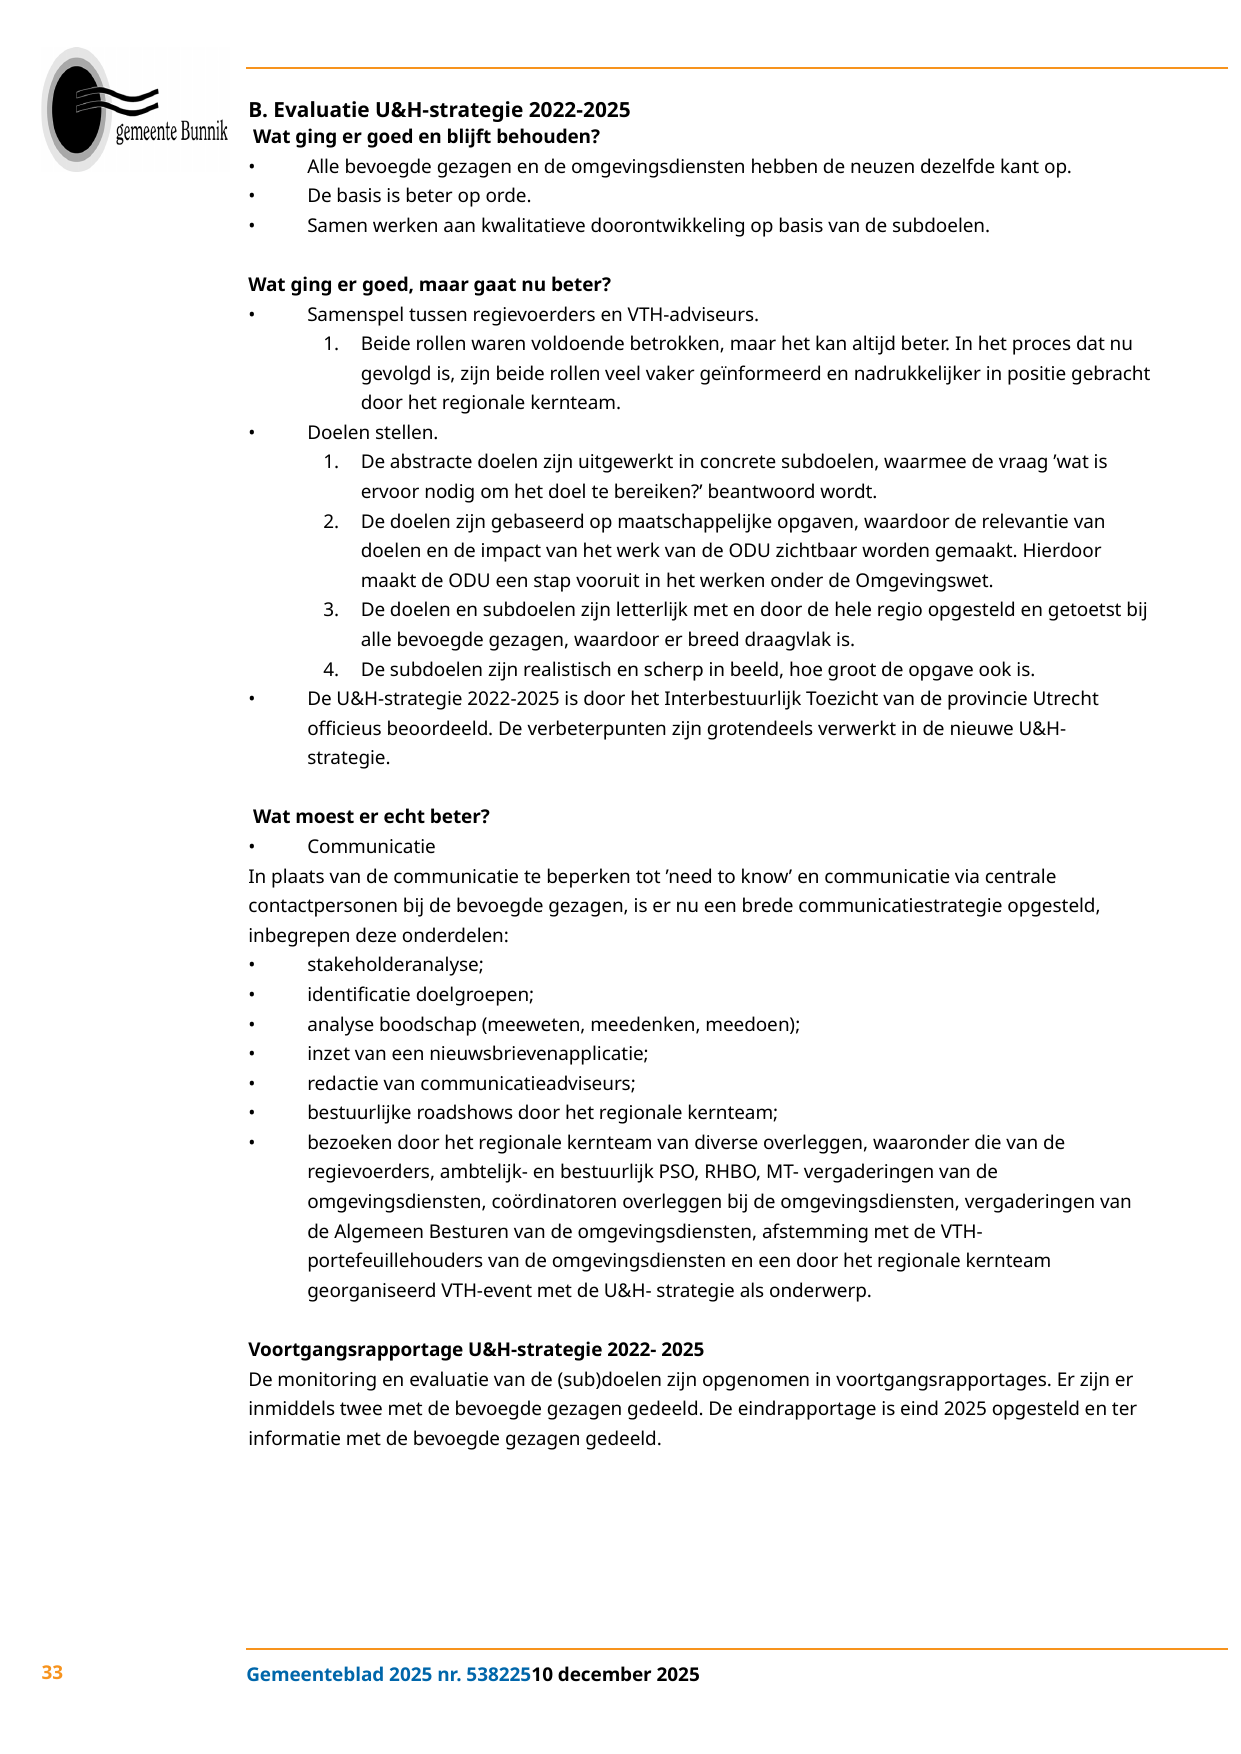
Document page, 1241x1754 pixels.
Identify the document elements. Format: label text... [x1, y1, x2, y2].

list Alle bevoegde gezagen en de omgevingsdiensten hebben de neuzen dezelfde kant op. [248, 153, 1152, 179]
list Communicatie [248, 833, 1152, 859]
list De subdoelen zijn realistisch en scherp in beeld, hoe groot de opgave ook is. [323, 656, 1152, 682]
text B. Evaluatie U&H-strategie 2022-2025 [248, 95, 1152, 123]
list inzet van een nieuwsbrievenapplicatie; [248, 1040, 1152, 1066]
text Wat ging er goed en blijft behouden? [248, 123, 1152, 149]
text Wat ging er goed, maar gaat nu beter? [248, 271, 1152, 297]
list bezoeken door het regionale kernteam van diverse overleggen, waaronder die van de regievoerders, ambtelijk- en bestuurlijk PSO, RHBO, MT- vergaderingen van de omgevingsdiensten, coördinatoren overleggen bij de omgevingsdiensten, vergaderingen van de Algemeen Besturen van de omgevingsdiensten, afstemming met de VTH- portefeuillehouders van de omgevingsdiensten en een door het regionale kernteam georganiseerd VTH-event met de U&H- strategie als onderwerp. [248, 1129, 1152, 1303]
list De doelen zijn gebaseerd op maatschappelijke opgaven, waardoor de relevantie van doelen en de impact van het werk van de ODU zichtbaar worden gemaakt. Hierdoor maakt de ODU een stap vooruit in het werken onder de Omgevingswet. [323, 508, 1152, 593]
list Samenspel tussen regievoerders en VTH-adviseurs. [248, 301, 1152, 327]
list De U&H-strategie 2022-2025 is door het Interbestuurlijk Toezicht van de provincie Utrecht officieus beoordeeld. De verbeterpunten zijn grotendeels verwerkt in de nieuwe U&H- strategie. [248, 685, 1152, 770]
list analyse boodschap (meeweten, meedenken, meedoen); [248, 1011, 1152, 1037]
list De basis is beter op orde. [248, 182, 1152, 208]
text Wat moest er echt beter? [248, 804, 1152, 829]
list stakeholderanalyse; [248, 952, 1152, 977]
list Samen werken aan kwalitatieve doorontwikkeling op basis van de subdoelen. [248, 212, 1152, 238]
list De doelen en subdoelen zijn letterlijk met en door de hele regio opgesteld en getoetst bij alle bevoegde gezagen, waardoor er breed draagvlak is. [323, 597, 1152, 652]
list identificatie doelgroepen; [248, 981, 1152, 1007]
text In plaats van de communicatie te beperken tot ’need to know’ en communicatie via centrale contactpersonen bij de bevoegde gezagen, is er nu een brede communicatiestrategie opgesteld, inbegrepen deze onderdelen: [248, 863, 1152, 948]
text Voortgangsrapportage U&H-strategie 2022- 2025 [248, 1336, 1152, 1362]
picture [41, 47, 231, 172]
list Beide rollen waren voldoende betrokken, maar het kan altijd beter. In het proces dat nu gevolgd is, zijn beide rollen veel vaker geïnformeerd en nadrukkelijker in positie gebracht door het regionale kernteam. [323, 330, 1152, 415]
text De monitoring en evaluatie van de (sub)doelen zijn opgenomen in voortgangsrapportages. Er zijn er inmiddels twee met de bevoegde gezagen gedeeld. De eindrapportage is eind 2025 opgesteld en ter informatie met de bevoegde gezagen gedeeld. [248, 1366, 1152, 1451]
list bestuurlijke roadshows door het regionale kernteam; [248, 1099, 1152, 1125]
list Doelen stellen. [248, 419, 1152, 445]
list redactie van communicatieadviseurs; [248, 1070, 1152, 1096]
list De abstracte doelen zijn uitgewerkt in concrete subdoelen, waarmee de vraag ’wat is ervoor nodig om het doel te bereiken?’ beantwoord wordt. [323, 449, 1152, 504]
